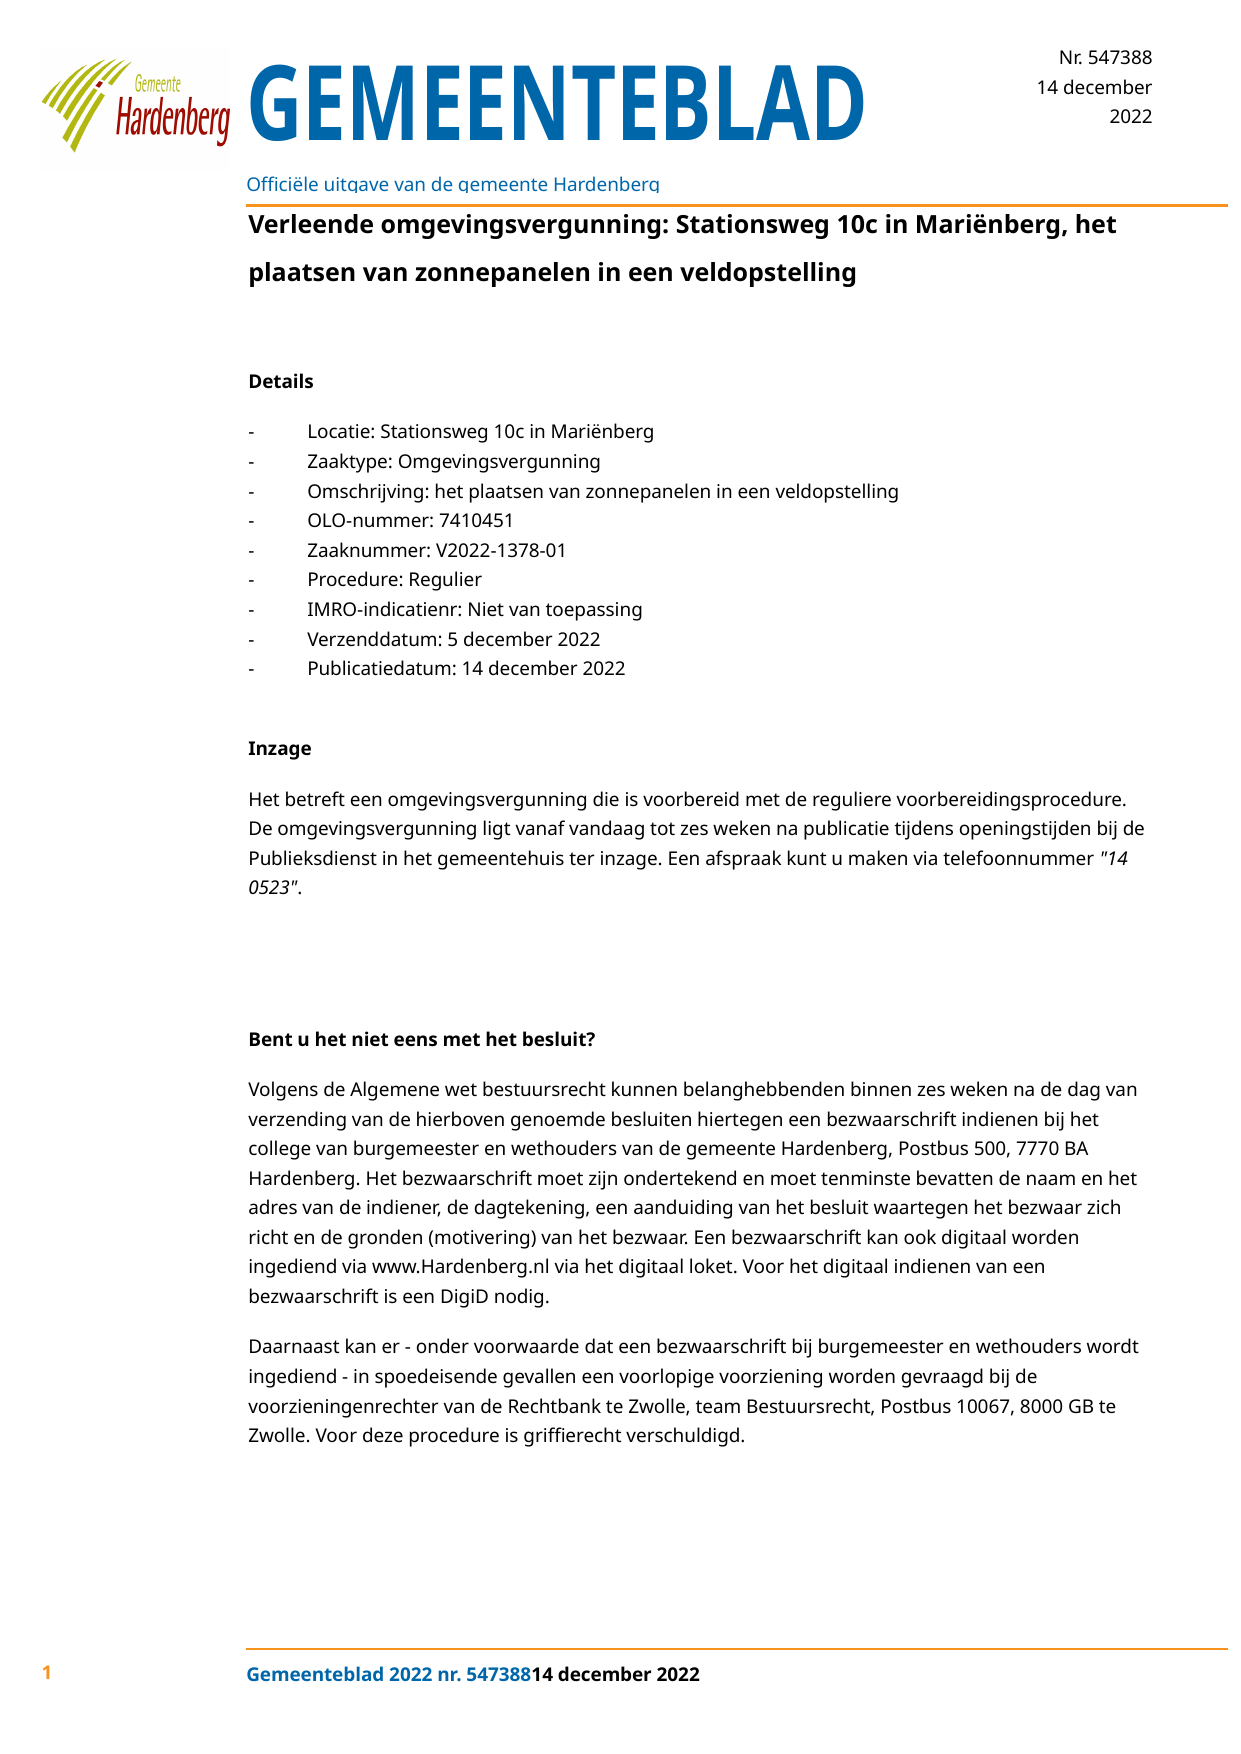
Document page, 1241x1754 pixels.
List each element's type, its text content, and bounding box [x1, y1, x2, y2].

list Verzenddatum: 5 december 2022 [248, 626, 1152, 652]
list IMRO-indicatienr: Niet van toepassing [248, 596, 1152, 622]
picture [41, 47, 231, 172]
text Verleende omgevingsvergunning: Stationsweg 10c in Mariënberg, het plaatsen van zonnepanelen in een veldopstelling [248, 207, 1152, 288]
text Bent u het niet eens met het besluit? [248, 1026, 1152, 1052]
text Inzage [248, 735, 1152, 761]
list Publicatiedatum: 14 december 2022 [248, 655, 1152, 681]
text Daarnaast kan er - onder voorwaarde dat een bezwaarschrift bij burgemeester en wethouders wordt ingediend - in spoedeisende gevallen een voorlopige voorziening worden gevraagd bij de voorzieningenrechter van de Rechtbank te Zwolle, team Bestuursrecht, Postbus 10067, 8000 GB te Zwolle. Voor deze procedure is griffierecht verschuldigd. [248, 1334, 1152, 1448]
text Het betreft een omgevingsvergunning die is voorbereid met de reguliere voorbereidingsprocedure. De omgevingsvergunning ligt vanaf vandaag tot zes weken na publicatie tijdens openingstijden bij de Publieksdienst in het gemeentehuis ter inzage. Een afspraak kunt u maken via telefoonnummer "14 0523". [248, 786, 1152, 900]
list Zaaknummer: V2022-1378-01 [248, 537, 1152, 563]
list OLO-nummer: 7410451 [248, 507, 1152, 533]
list Zaaktype: Omgevingsvergunning [248, 448, 1152, 474]
list Locatie: Stationsweg 10c in Mariënberg [248, 419, 1152, 444]
list Procedure: Regulier [248, 567, 1152, 592]
text Details [248, 368, 1152, 394]
list Omschrijving: het plaatsen van zonnepanelen in een veldopstelling [248, 478, 1152, 504]
text Volgens de Algemene wet bestuursrecht kunnen belanghebbenden binnen zes weken na de dag van verzending van de hierboven genoemde besluiten hiertegen een bezwaarschrift indienen bij het college van burgemeester en wethouders van de gemeente Hardenberg, Postbus 500, 7770 BA Hardenberg. Het bezwaarschrift moet zijn ondertekend en moet tenminste bevatten de naam en het adres van de indiener, de dagtekening, een aanduiding van het besluit waartegen het bezwaar zich richt en de gronden (motivering) van het bezwaar. Een bezwaarschrift kan ook digitaal worden ingediend via www.Hardenberg.nl via het digitaal loket. Voor het digitaal indienen van een bezwaarschrift is een DigiD nodig. [248, 1076, 1152, 1309]
